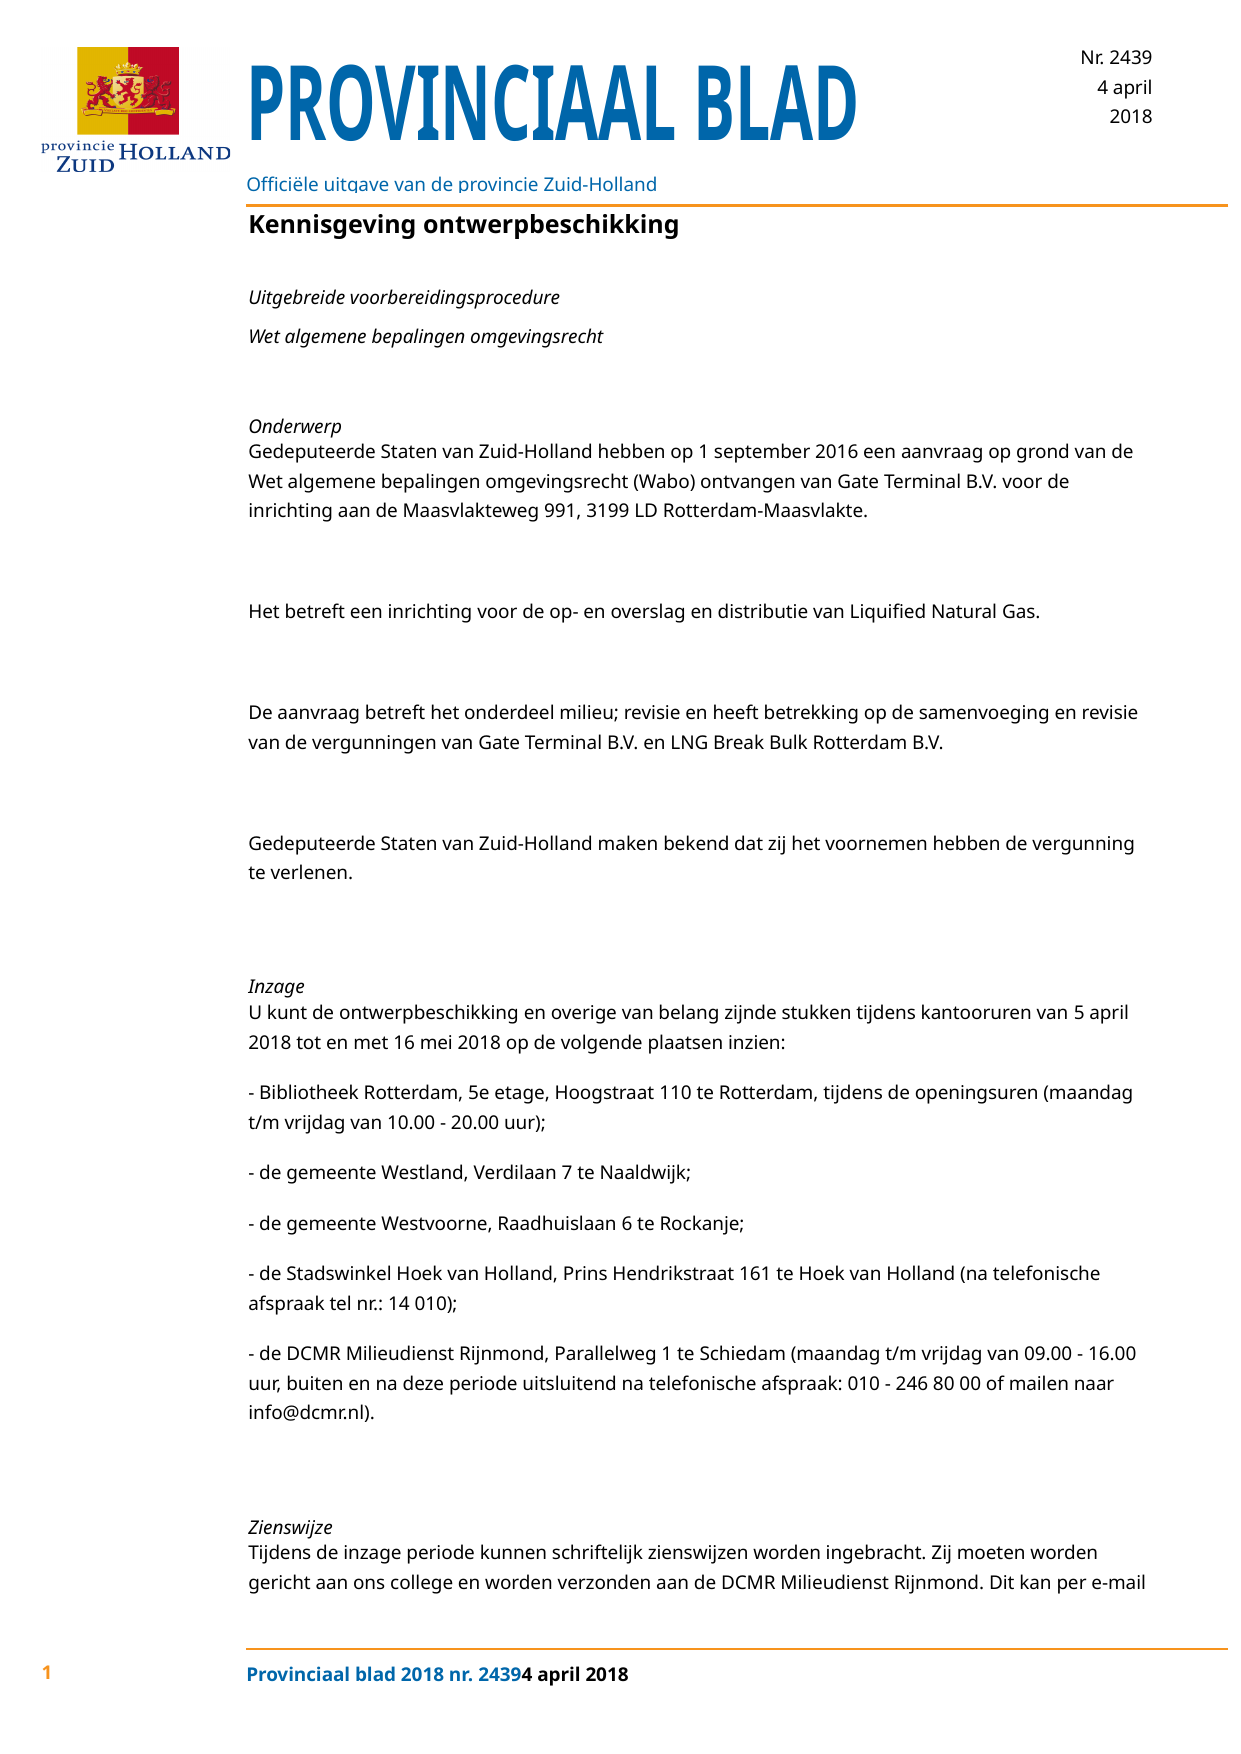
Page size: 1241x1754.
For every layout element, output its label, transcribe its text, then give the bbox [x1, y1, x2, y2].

text Gedeputeerde Staten van Zuid-Holland maken bekend dat zij het voornemen hebben de vergunning te verlenen. [248, 830, 1152, 885]
text De aanvraag betreft het onderdeel milieu; revisie en heeft betrekking op de samenvoeging en revisie van de vergunningen van Gate Terminal B.V. en LNG Break Bulk Rotterdam B.V. [248, 699, 1152, 755]
text Gedeputeerde Staten van Zuid-Holland hebben op 1 september 2016 een aanvraag op grond van de Wet algemene bepalingen omgevingsrecht (Wabo) ontvangen van Gate Terminal B.V. voor de inrichting aan de Maasvlakteweg 991, 3199 LD Rotterdam-Maasvlakte. [248, 438, 1152, 523]
text - Bibliotheek Rotterdam, 5e etage, Hoogstraat 110 te Rotterdam, tijdens de openingsuren (maandag t/m vrijdag van 10.00 - 20.00 uur); [248, 1079, 1152, 1135]
text - de Stadswinkel Hoek van Holland, Prins Hendrikstraat 161 te Hoek van Holland (na telefonische afspraak tel nr.: 14 010); [248, 1260, 1152, 1316]
text Het betreft een inrichting voor de op- en overslag en distributie van Liquified Natural Gas. [248, 598, 1152, 624]
picture [41, 47, 231, 172]
text - de DCMR Milieudienst Rijnmond, Parallelweg 1 te Schiedam (maandag t/m vrijdag van 09.00 - 16.00 uur, buiten en na deze periode uitsluitend na telefonische afspraak: 010 - 246 80 00 of mailen naar info@dcmr.nl). [248, 1340, 1152, 1425]
text Zienswijze [248, 1514, 1152, 1539]
text Uitgebreide voorbereidingsprocedure [248, 284, 1152, 309]
text Inzage [248, 974, 1152, 999]
text Tijdens de inzage periode kunnen schriftelijk zienswijzen worden ingebracht. Zij moeten worden gericht aan ons college en worden verzonden aan de DCMR Milieudienst Rijnmond. Dit kan per e-mail [248, 1539, 1152, 1595]
text - de gemeente Westvoorne, Raadhuislaan 6 te Rockanje; [248, 1210, 1152, 1236]
text Onderwerp [248, 413, 1152, 438]
text Wet algemene bepalingen omgevingsrecht [248, 323, 1152, 349]
text - de gemeente Westland, Verdilaan 7 te Naaldwijk; [248, 1159, 1152, 1185]
text Kennisgeving ontwerpbeschikking [248, 207, 1152, 241]
text U kunt de ontwerpbeschikking en overige van belang zijnde stukken tijdens kantooruren van 5 april 2018 tot en met 16 mei 2018 op de volgende plaatsen inzien: [248, 999, 1152, 1055]
